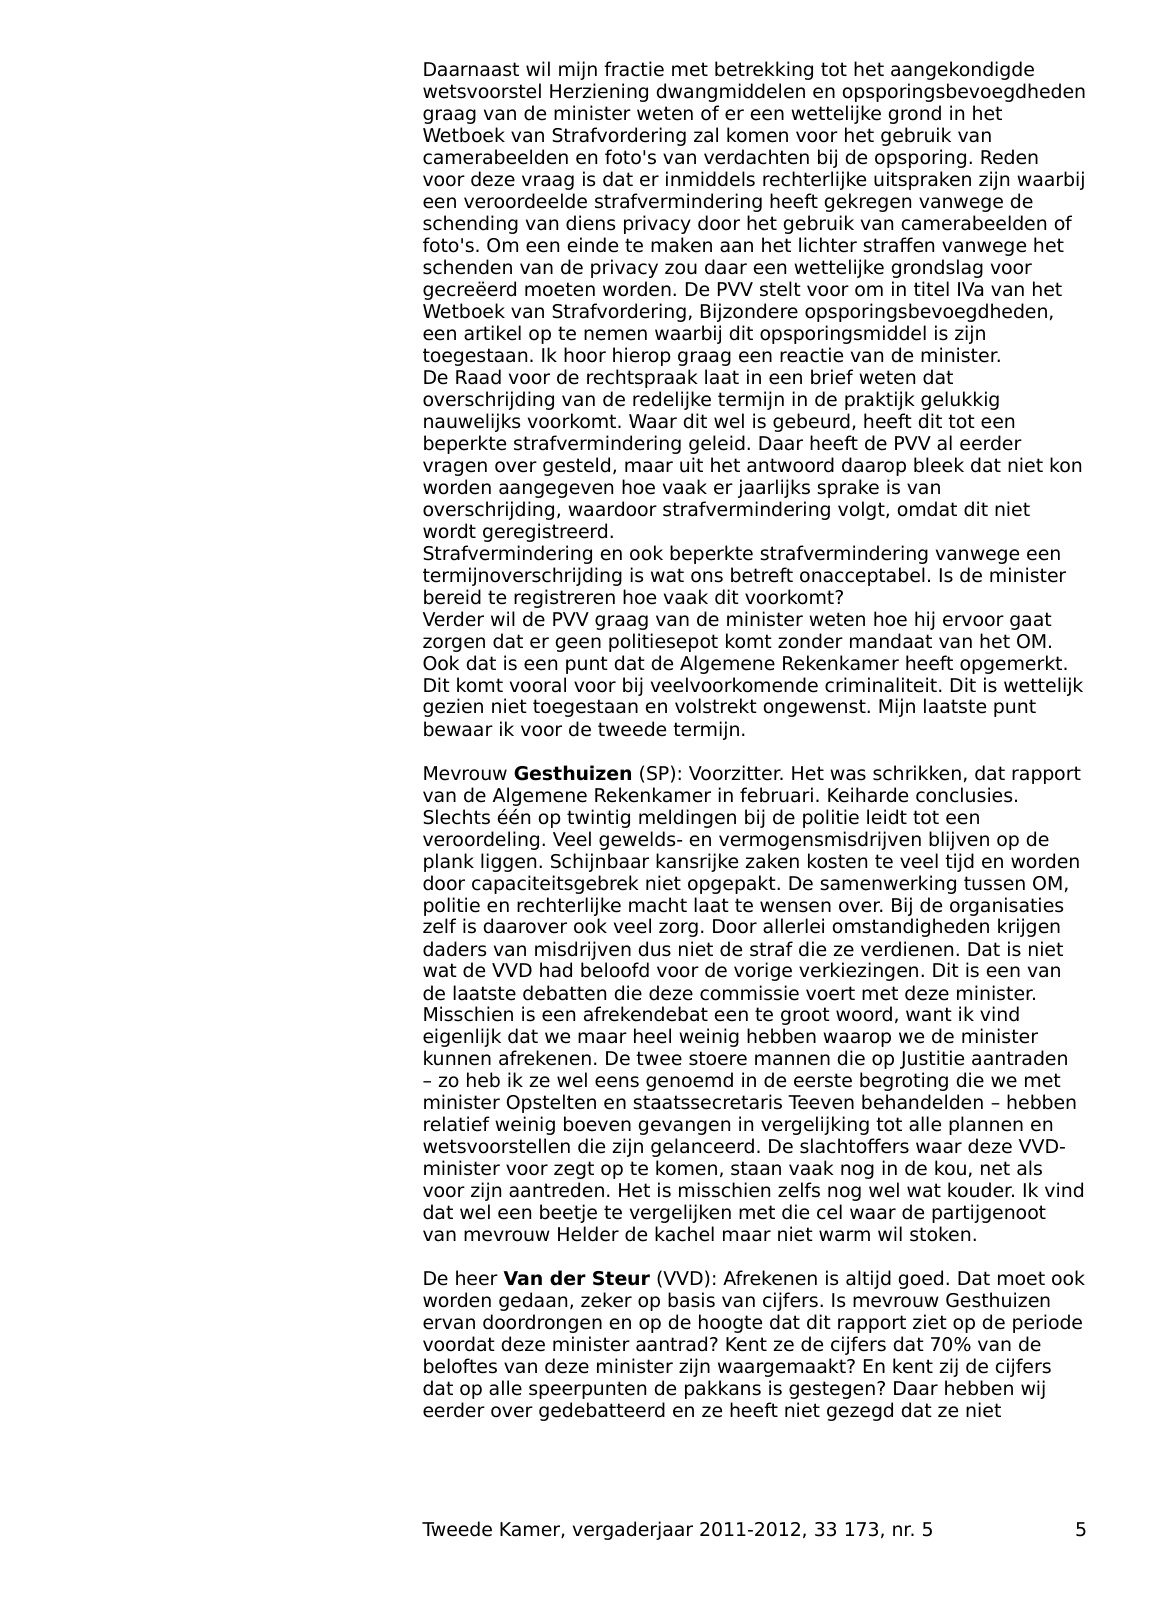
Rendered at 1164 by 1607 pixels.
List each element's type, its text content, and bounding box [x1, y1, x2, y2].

text Daarnaast wil mijn fractie met betrekking tot het aangekondigde wetsvoorstel Herziening dwangmiddelen en opsporingsbevoegdheden graag van de minister weten of er een wettelijke grond in het Wetboek van Strafvordering zal komen voor het gebruik van camerabeelden en foto's van verdachten bij de opsporing. Reden voor deze vraag is dat er inmiddels rechterlijke uitspraken zijn waarbij een veroordeelde strafvermindering heeft gekregen vanwege de schending van diens privacy door het gebruik van camerabeelden of foto's. Om een einde te maken aan het lichter straffen vanwege het schenden van de privacy zou daar een wettelijke grondslag voor gecreëerd moeten worden. De PVV stelt voor om in titel IVa van het Wetboek van Strafvordering, Bijzondere opsporingsbevoegdheden, een artikel op te nemen waarbij dit opsporingsmiddel is zijn toegestaan. Ik hoor hierop graag een reactie van de minister. [422, 59, 1087, 367]
text Strafvermindering en ook beperkte strafvermindering vanwege een termijnoverschrijding is wat ons betreft onacceptabel. Is de minister bereid te registreren hoe vaak dit voorkomt? [422, 543, 1087, 608]
text Verder wil de PVV graag van de minister weten hoe hij ervoor gaat zorgen dat er geen politiesepot komt zonder mandaat van het OM. Ook dat is een punt dat de Algemene Rekenkamer heeft opgemerkt. Dit komt vooral voor bij veelvoorkomende criminaliteit. Dit is wettelijk gezien niet toegestaan en volstrekt ongewenst. Mijn laatste punt bewaar ik voor de tweede termijn. [422, 608, 1087, 740]
text De heer Van der Steur (VVD): Afrekenen is altijd goed. Dat moet ook worden gedaan, zeker op basis van cijfers. Is mevrouw Gesthuizen ervan doordrongen en op de hoogte dat dit rapport ziet op de periode voordat deze minister aantrad? Kent ze de cijfers dat 70% van de beloftes van deze minister zijn waargemaakt? En kent zij de cijfers dat op alle speerpunten de pakkans is gestegen? Daar hebben wij eerder over gedebatteerd en ze heeft niet gezegd dat ze niet [422, 1268, 1087, 1422]
text Mevrouw Gesthuizen (SP): Voorzitter. Het was schrikken, dat rapport van de Algemene Rekenkamer in februari. Keiharde conclusies. Slechts één op twintig meldingen bij de politie leidt tot een veroordeling. Veel gewelds- en vermogensmisdrijven blijven op de plank liggen. Schijnbaar kansrijke zaken kosten te veel tijd en worden door capaciteitsgebrek niet opgepakt. De samenwerking tussen OM, politie en rechterlijke macht laat te wensen over. Bij de organisaties zelf is daarover ook veel zorg. Door allerlei omstandigheden krijgen daders van misdrijven dus niet de straf die ze verdienen. Dat is niet wat de VVD had beloofd voor de vorige verkiezingen. Dit is een van de laatste debatten die deze commissie voert met deze minister. Misschien is een afrekendebat een te groot woord, want ik vind eigenlijk dat we maar heel weinig hebben waarop we de minister kunnen afrekenen. De twee stoere mannen die op Justitie aantraden – zo heb ik ze wel eens genoemd in de eerste begroting die we met minister Opstelten en staatssecretaris Teeven behandelden – hebben relatief weinig boeven gevangen in vergelijking tot alle plannen en wetsvoorstellen die zijn gelanceerd. De slachtoffers waar deze VVD-minister voor zegt op te komen, staan vaak nog in de kou, net als voor zijn aantreden. Het is misschien zelfs nog wel wat kouder. Ik vind dat wel een beetje te vergelijken met die cel waar de partijgenoot van mevrouw Helder de kachel maar niet warm wil stoken. [422, 763, 1087, 1246]
text De Raad voor de rechtspraak laat in een brief weten dat overschrijding van de redelijke termijn in de praktijk gelukkig nauwelijks voorkomt. Waar dit wel is gebeurd, heeft dit tot een beperkte strafvermindering geleid. Daar heeft de PVV al eerder vragen over gesteld, maar uit het antwoord daarop bleek dat niet kon worden aangegeven hoe vaak er jaarlijks sprake is van overschrijding, waardoor strafvermindering volgt, omdat dit niet wordt geregistreerd. [422, 367, 1087, 543]
